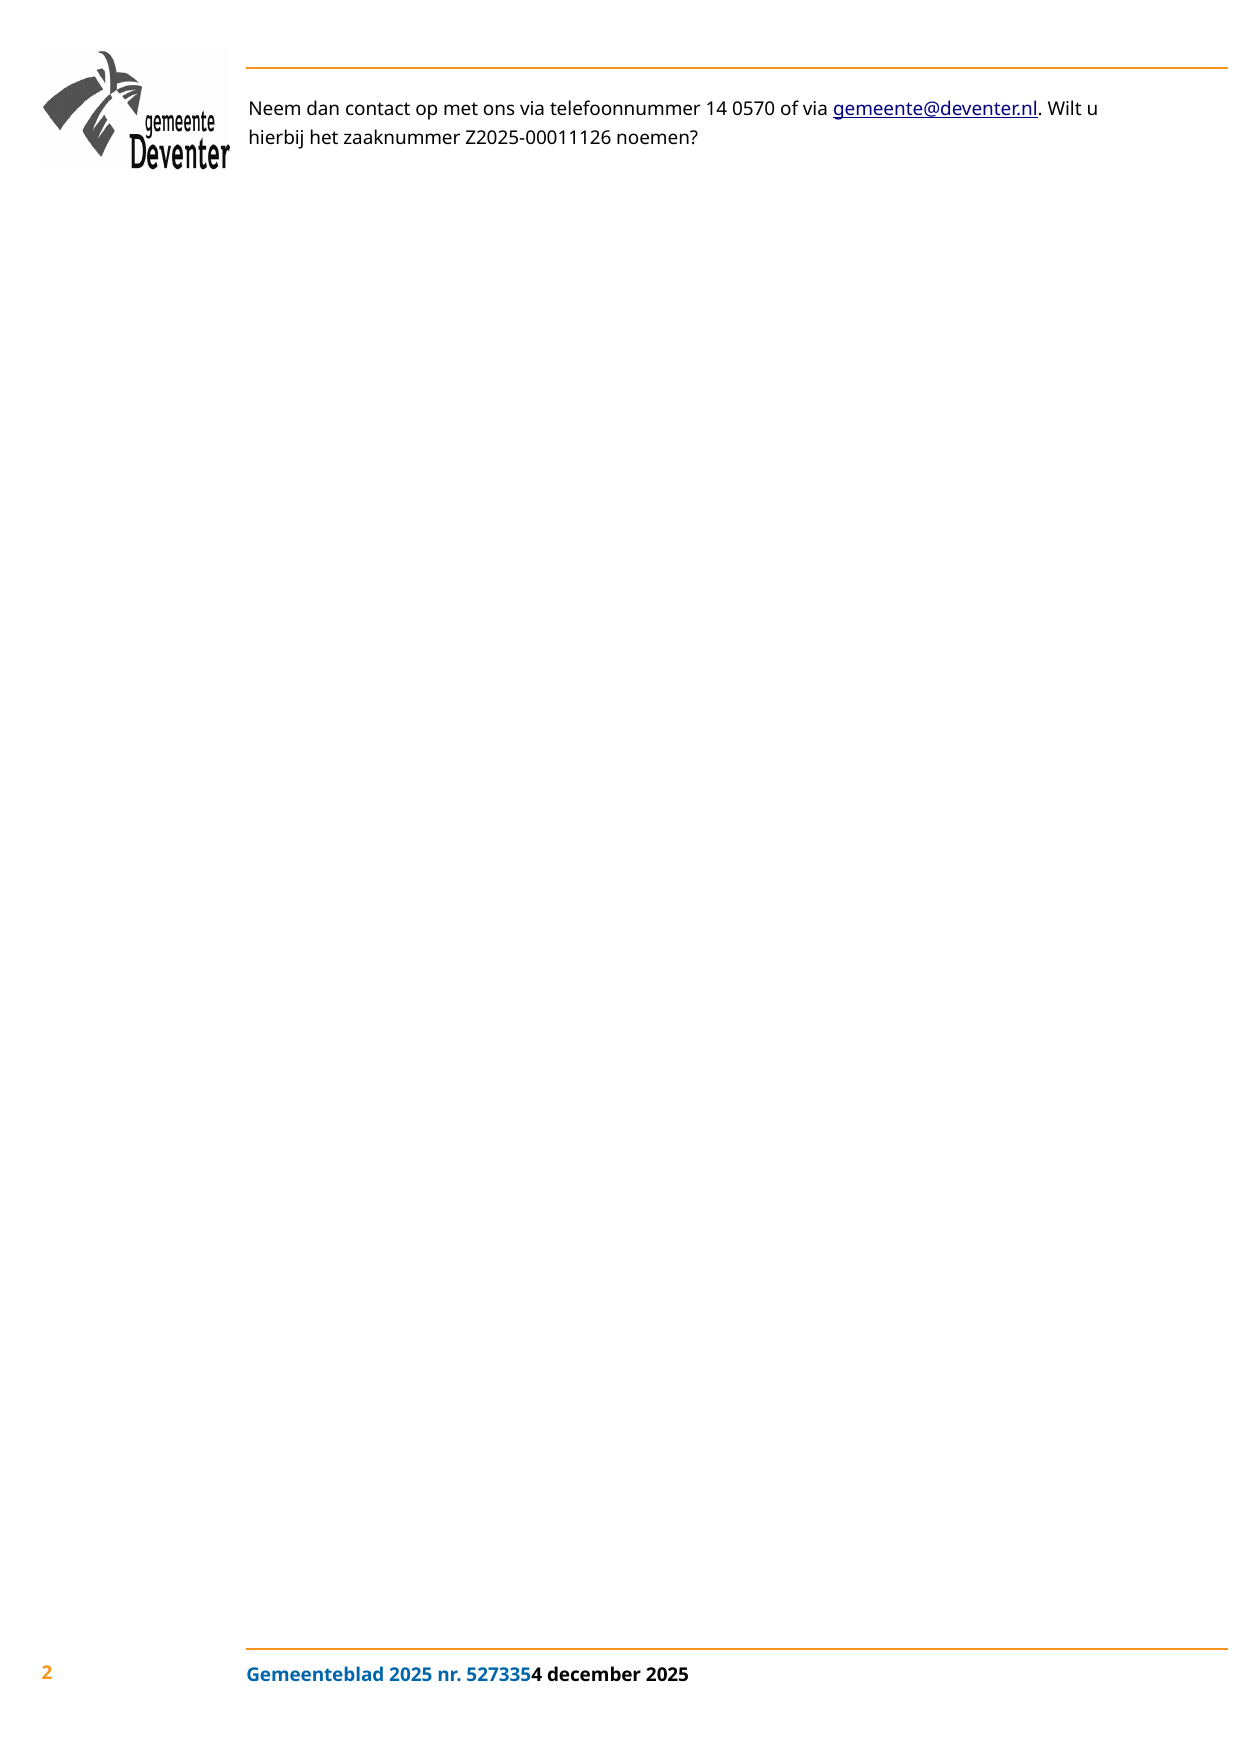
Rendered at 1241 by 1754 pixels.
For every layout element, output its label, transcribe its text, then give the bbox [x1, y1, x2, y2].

picture [41, 47, 231, 172]
text Neem dan contact op met ons via telefoonnummer 14 0570 of via gemeente@deventer.nl. Wilt u hierbij het zaaknummer Z2025-00011126 noemen? [248, 95, 1152, 150]
